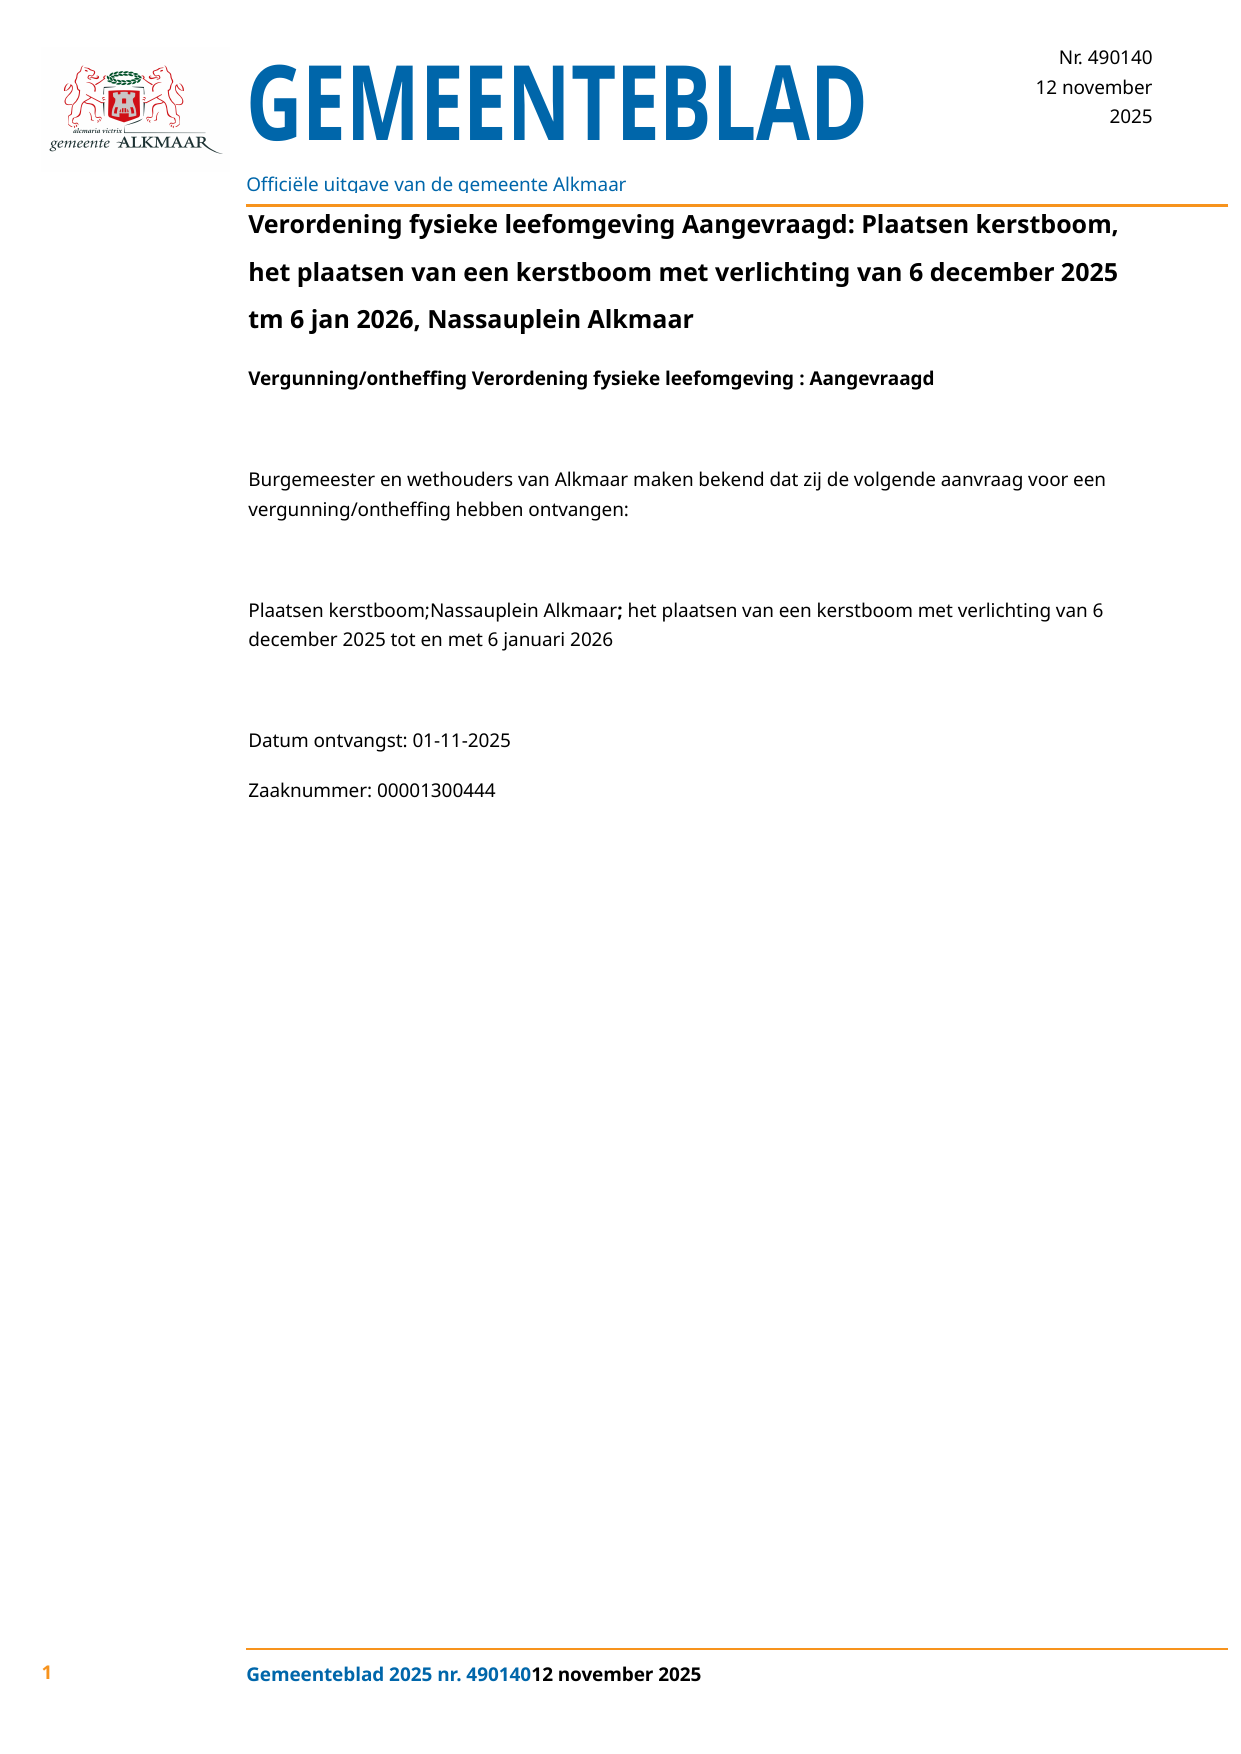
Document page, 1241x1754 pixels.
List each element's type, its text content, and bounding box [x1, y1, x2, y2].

text Burgemeester en wethouders van Alkmaar maken bekend dat zij de volgende aanvraag voor een vergunning/ontheffing hebben ontvangen: [248, 466, 1152, 522]
text Datum ontvangst: 01-11-2025 [248, 727, 1152, 753]
picture [41, 47, 231, 172]
text Vergunning/ontheffing Verordening fysieke leefomgeving : Aangevraagd [248, 366, 1152, 391]
text Plaatsen kerstboom;Nassauplein Alkmaar; het plaatsen van een kerstboom met verlichting van 6 december 2025 tot en met 6 januari 2026 [248, 597, 1152, 652]
text Zaaknummer: 00001300444 [248, 778, 1152, 803]
text Verordening fysieke leefomgeving Aangevraagd: Plaatsen kerstboom, het plaatsen van een kerstboom met verlichting van 6 december 2025 tm 6 jan 2026, Nassauplein Alkmaar [248, 207, 1152, 336]
